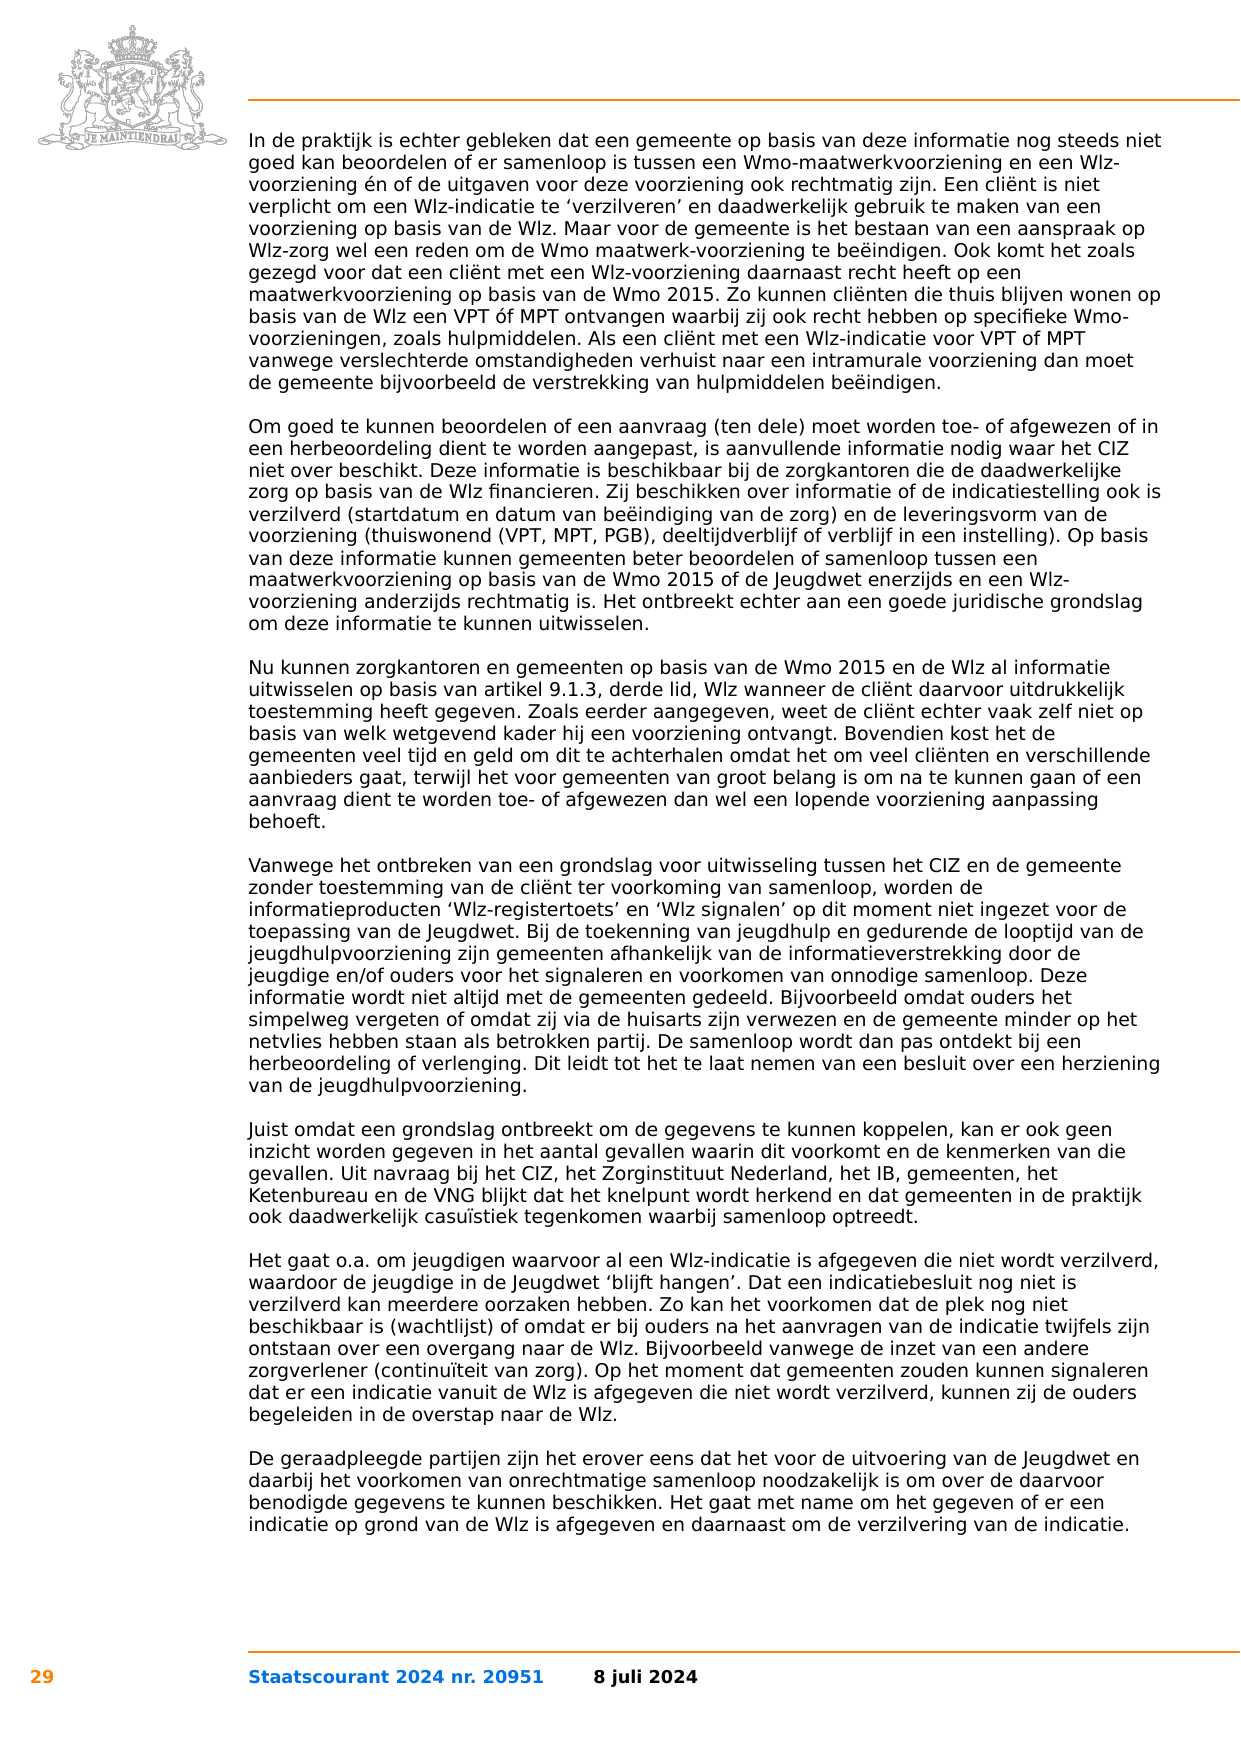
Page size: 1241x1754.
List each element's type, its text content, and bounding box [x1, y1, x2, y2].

text In de praktijk is echter gebleken dat een gemeente op basis van deze informatie nog steeds niet goed kan beoordelen of er samenloop is tussen een Wmo-maatwerkvoorziening en een Wlz-voorziening én of de uitgaven voor deze voorziening ook rechtmatig zijn. Een cliënt is niet verplicht om een Wlz-indicatie te ‘verzilveren’ en daadwerkelijk gebruik te maken van een voorziening op basis van de Wlz. Maar voor de gemeente is het bestaan van een aanspraak op Wlz-zorg wel een reden om de Wmo maatwerk-voorziening te beëindigen. Ook komt het zoals gezegd voor dat een cliënt met een Wlz-voorziening daarnaast recht heeft op een maatwerkvoorziening op basis van de Wmo 2015. Zo kunnen cliënten die thuis blijven wonen op basis van de Wlz een VPT óf MPT ontvangen waarbij zij ook recht hebben op specifieke Wmo-voorzieningen, zoals hulpmiddelen. Als een cliënt met een Wlz-indicatie voor VPT of MPT vanwege verslechterde omstandigheden verhuist naar een intramurale voorziening dan moet de gemeente bijvoorbeeld de verstrekking van hulpmiddelen beëindigen. [248, 130, 1163, 394]
text Het gaat o.a. om jeugdigen waarvoor al een Wlz-indicatie is afgegeven die niet wordt verzilverd, waardoor de jeugdige in de Jeugdwet ‘blijft hangen’. Dat een indicatiebesluit nog niet is verzilverd kan meerdere oorzaken hebben. Zo kan het voorkomen dat de plek nog niet beschikbaar is (wachtlijst) of omdat er bij ouders na het aanvragen van de indicatie twijfels zijn ontstaan over een overgang naar de Wlz. Bijvoorbeeld vanwege de inzet van een andere zorgverlener (continuïteit van zorg). Op het moment dat gemeenten zouden kunnen signaleren dat er een indicatie vanuit de Wlz is afgegeven die niet wordt verzilverd, kunnen zij de ouders begeleiden in de overstap naar de Wlz. [248, 1250, 1163, 1426]
text Om goed te kunnen beoordelen of een aanvraag (ten dele) moet worden toe- of afgewezen of in een herbeoordeling dient te worden aangepast, is aanvullende informatie nodig waar het CIZ niet over beschikt. Deze informatie is beschikbaar bij de zorgkantoren die de daadwerkelijke zorg op basis van de Wlz financieren. Zij beschikken over informatie of de indicatiestelling ook is verzilverd (startdatum en datum van beëindiging van de zorg) en de leveringsvorm van de voorziening (thuiswonend (VPT, MPT, PGB), deeltijdverblijf of verblijf in een instelling). Op basis van deze informatie kunnen gemeenten beter beoordelen of samenloop tussen een maatwerkvoorziening op basis van de Wmo 2015 of de Jeugdwet enerzijds en een Wlz-voorziening anderzijds rechtmatig is. Het ontbreekt echter aan een goede juridische grondslag om deze informatie te kunnen uitwisselen. [248, 416, 1163, 635]
text De geraadpleegde partijen zijn het erover eens dat het voor de uitvoering van de Jeugdwet en daarbij het voorkomen van onrechtmatige samenloop noodzakelijk is om over de daarvoor benodigde gegevens te kunnen beschikken. Het gaat met name om het gegeven of er een indicatie op grond van de Wlz is afgegeven en daarnaast om de verzilvering van de indicatie. [248, 1448, 1163, 1536]
text Vanwege het ontbreken van een grondslag voor uitwisseling tussen het CIZ en de gemeente zonder toestemming van de cliënt ter voorkoming van samenloop, worden de informatieproducten ‘Wlz-registertoets’ en ‘Wlz signalen’ op dit moment niet ingezet voor de toepassing van de Jeugdwet. Bij de toekenning van jeugdhulp en gedurende de looptijd van de jeugdhulpvoorziening zijn gemeenten afhankelijk van de informatieverstrekking door de jeugdige en/of ouders voor het signaleren en voorkomen van onnodige samenloop. Deze informatie wordt niet altijd met de gemeenten gedeeld. Bijvoorbeeld omdat ouders het simpelweg vergeten of omdat zij via de huisarts zijn verwezen en de gemeente minder op het netvlies hebben staan als betrokken partij. De samenloop wordt dan pas ontdekt bij een herbeoordeling of verlenging. Dit leidt tot het te laat nemen van een besluit over een herziening van de jeugdhulpvoorziening. [248, 855, 1163, 1097]
text Nu kunnen zorgkantoren en gemeenten op basis van de Wmo 2015 en de Wlz al informatie uitwisselen op basis van artikel 9.1.3, derde lid, Wlz wanneer de cliënt daarvoor uitdrukkelijk toestemming heeft gegeven. Zoals eerder aangegeven, weet de cliënt echter vaak zelf niet op basis van welk wetgevend kader hij een voorziening ontvangt. Bovendien kost het de gemeenten veel tijd en geld om dit te achterhalen omdat het om veel cliënten en verschillende aanbieders gaat, terwijl het voor gemeenten van groot belang is om na te kunnen gaan of een aanvraag dient te worden toe- of afgewezen dan wel een lopende voorziening aanpassing behoeft. [248, 657, 1163, 833]
text Juist omdat een grondslag ontbreekt om de gegevens te kunnen koppelen, kan er ook geen inzicht worden gegeven in het aantal gevallen waarin dit voorkomt en de kenmerken van die gevallen. Uit navraag bij het CIZ, het Zorginstituut Nederland, het IB, gemeenten, het Ketenbureau en de VNG blijkt dat het knelpunt wordt herkend en dat gemeenten in de praktijk ook daadwerkelijk casuïstiek tegenkomen waarbij samenloop optreedt. [248, 1118, 1163, 1228]
picture [38, 25, 227, 150]
